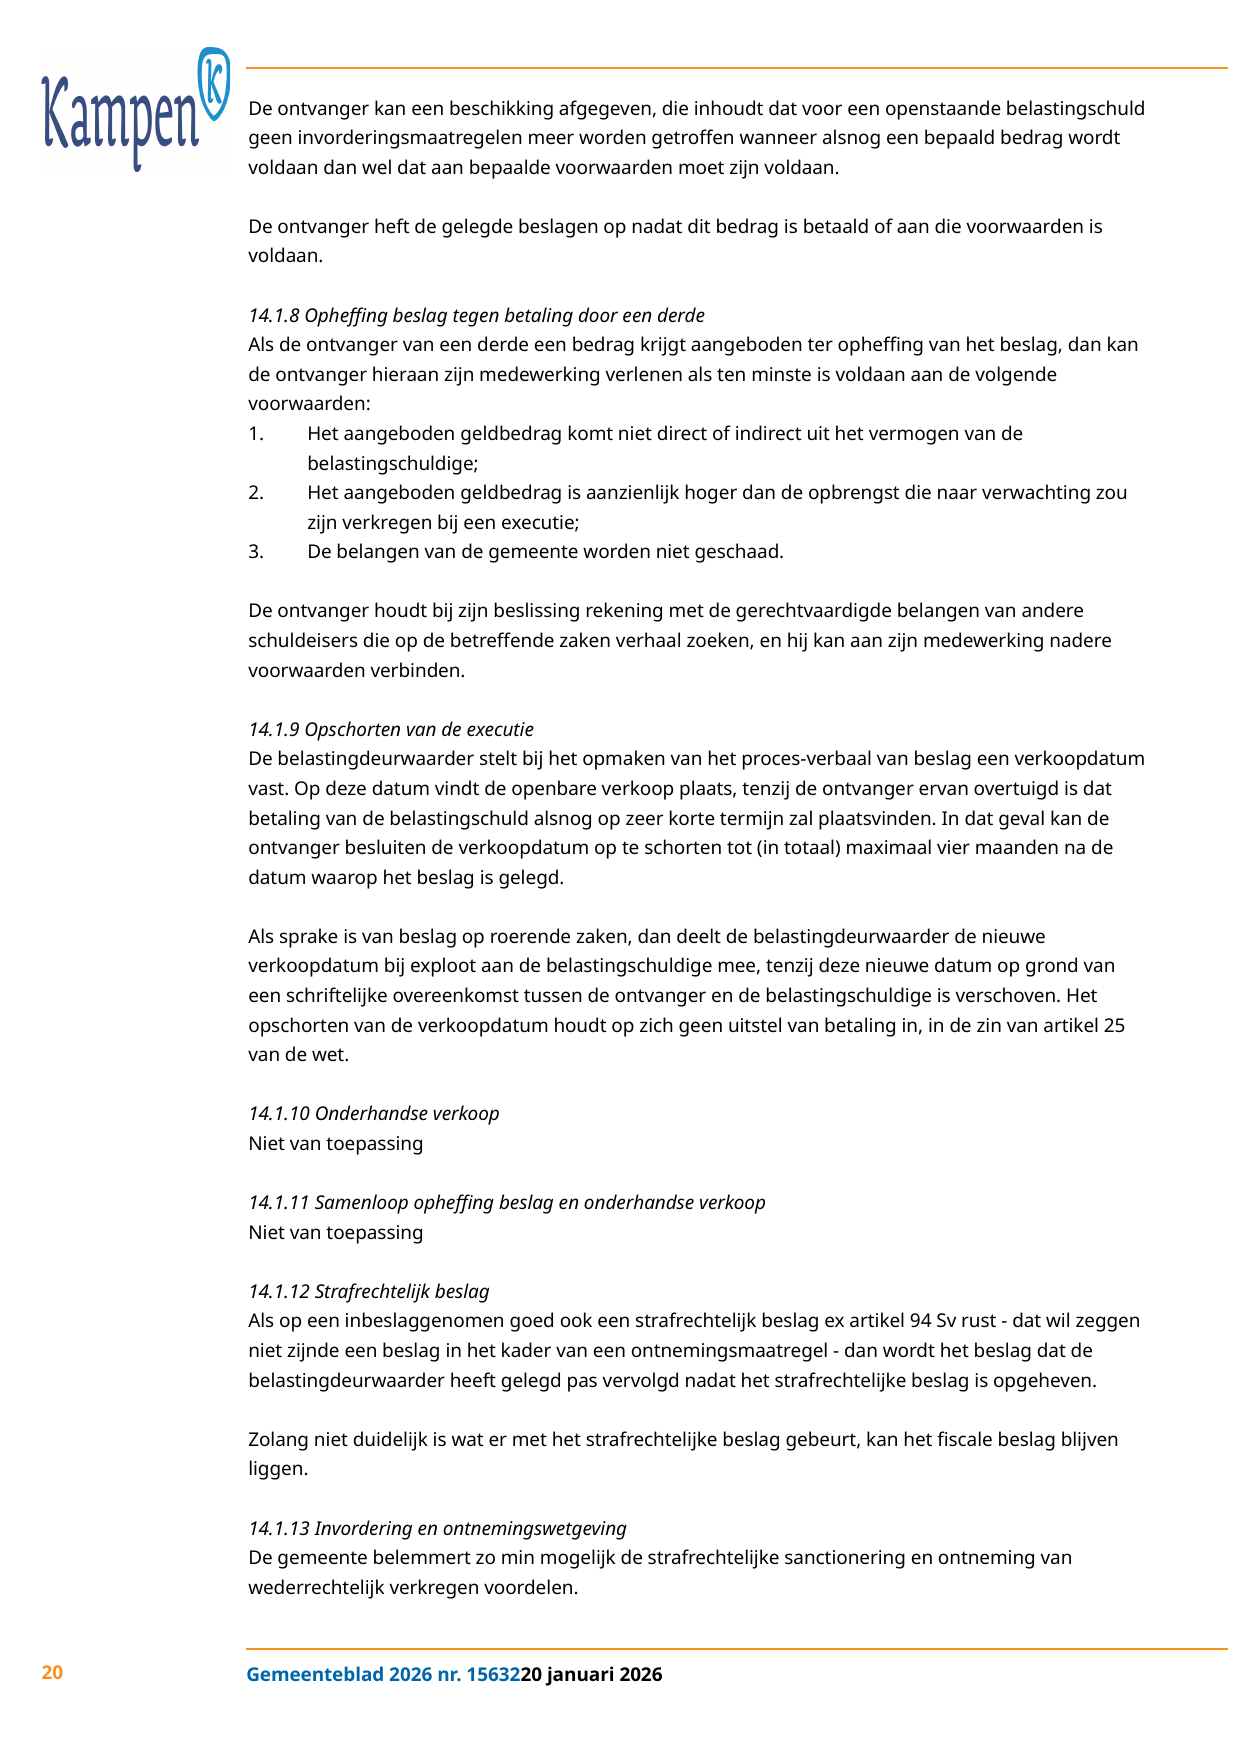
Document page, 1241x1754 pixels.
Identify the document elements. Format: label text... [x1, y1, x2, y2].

text Zolang niet duidelijk is wat er met het strafrechtelijke beslag gebeurt, kan het fiscale beslag blijven liggen. [248, 1426, 1152, 1481]
text De ontvanger heft de gelegde beslagen op nadat dit bedrag is betaald of aan die voorwaarden is voldaan. [248, 213, 1152, 268]
text 14.1.12 Strafrechtelijk beslag [248, 1278, 1152, 1304]
text 14.1.10 Onderhandse verkoop [248, 1101, 1152, 1126]
text Als op een inbeslaggenomen goed ook een strafrechtelijk beslag ex artikel 94 Sv rust - dat wil zeggen niet zijnde een beslag in het kader van een ontnemingsmaatregel - dan wordt het beslag dat de belastingdeurwaarder heeft gelegd pas vervolgd nadat het strafrechtelijke beslag is opgeheven. [248, 1308, 1152, 1393]
text De ontvanger kan een beschikking afgegeven, die inhoudt dat voor een openstaande belastingschuld geen invorderingsmaatregelen meer worden getroffen wanneer alsnog een bepaald bedrag wordt voldaan dan wel dat aan bepaalde voorwaarden moet zijn voldaan. [248, 95, 1152, 180]
list Het aangeboden geldbedrag is aanzienlijk hoger dan de opbrengst die naar verwachting zou zijn verkregen bij een executie; [248, 479, 1152, 535]
list Het aangeboden geldbedrag komt niet direct of indirect uit het vermogen van de belastingschuldige; [248, 420, 1152, 476]
text 14.1.8 Opheffing beslag tegen betaling door een derde [248, 302, 1152, 328]
text Niet van toepassing [248, 1219, 1152, 1245]
text 14.1.13 Invordering en ontnemingswetgeving [248, 1515, 1152, 1541]
picture [41, 47, 231, 172]
list De belangen van de gemeente worden niet geschaad. [248, 538, 1152, 564]
text 14.1.9 Opschorten van de executie [248, 716, 1152, 742]
text Als sprake is van beslag op roerende zaken, dan deelt de belastingdeurwaarder de nieuwe verkoopdatum bij exploot aan de belastingschuldige mee, tenzij deze nieuwe datum op grond van een schriftelijke overeenkomst tussen de ontvanger en de belastingschuldige is verschoven. Het opschorten van de verkoopdatum houdt op zich geen uitstel van betaling in, in de zin van artikel 25 van de wet. [248, 923, 1152, 1067]
text De belastingdeurwaarder stelt bij het opmaken van het proces-verbaal van beslag een verkoopdatum vast. Op deze datum vindt de openbare verkoop plaats, tenzij de ontvanger ervan overtuigd is dat betaling van de belastingschuld alsnog op zeer korte termijn zal plaatsvinden. In dat geval kan de ontvanger besluiten de verkoopdatum op te schorten tot (in totaal) maximaal vier maanden na de datum waarop het beslag is gelegd. [248, 746, 1152, 890]
text Niet van toepassing [248, 1130, 1152, 1156]
text De gemeente belemmert zo min mogelijk de strafrechtelijke sanctionering en ontneming van wederrechtelijk verkregen voordelen. [248, 1544, 1152, 1600]
text Als de ontvanger van een derde een bedrag krijgt aangeboden ter opheffing van het beslag, dan kan de ontvanger hieraan zijn medewerking verlenen als ten minste is voldaan aan de volgende voorwaarden: [248, 331, 1152, 416]
text 14.1.11 Samenloop opheffing beslag en onderhandse verkoop [248, 1189, 1152, 1215]
text De ontvanger houdt bij zijn beslissing rekening met de gerechtvaardigde belangen van andere schuldeisers die op de betreffende zaken verhaal zoeken, en hij kan aan zijn medewerking nadere voorwaarden verbinden. [248, 598, 1152, 683]
